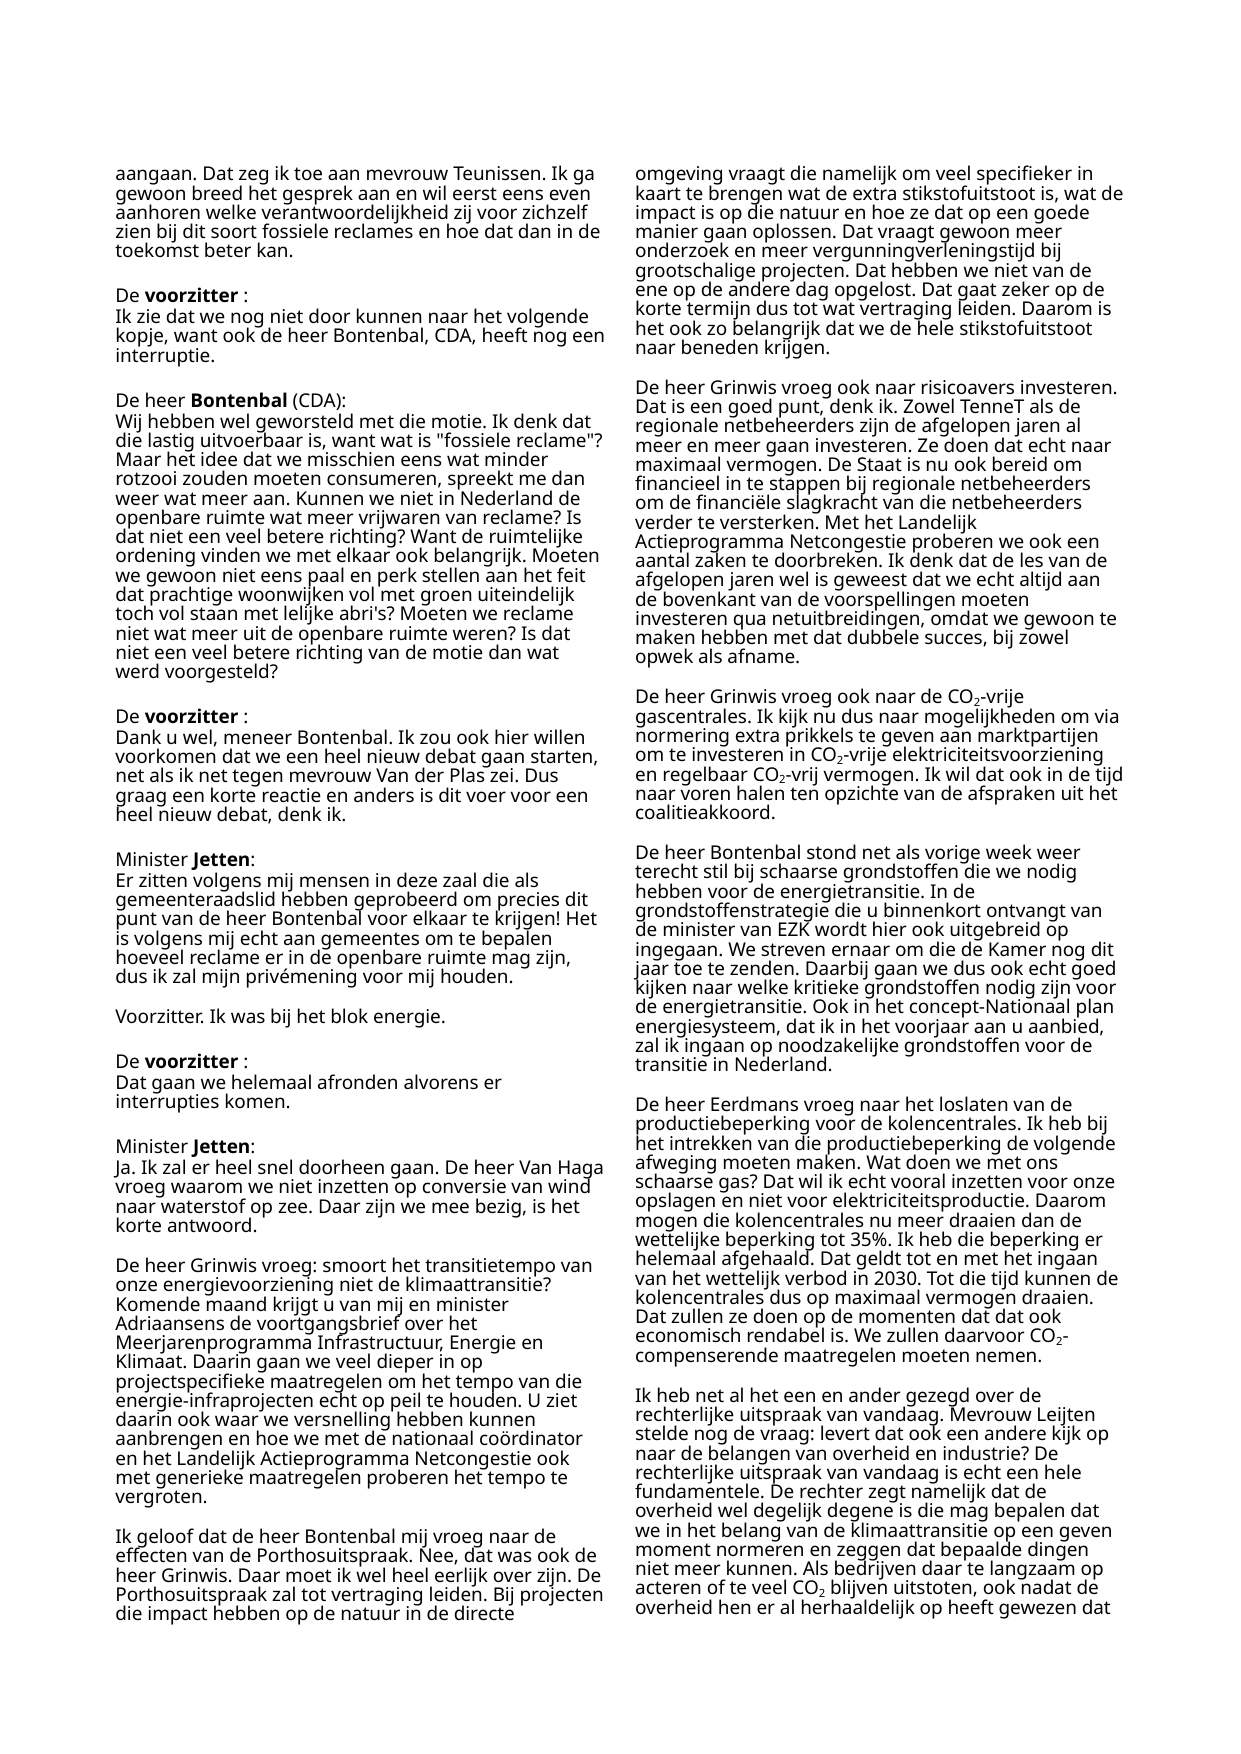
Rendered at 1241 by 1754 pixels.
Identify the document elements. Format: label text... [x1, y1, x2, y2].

text De heer Eerdmans vroeg naar het loslaten van de productiebeperking voor de kolencentrales. Ik heb bij het intrekken van die productiebeperking de volgende afweging moeten maken. Wat doen we met ons schaarse gas? Dat wil ik echt vooral inzetten voor onze opslagen en niet voor elektriciteitsproductie. Daarom mogen die kolencentrales nu meer draaien dan de wettelijke beperking tot 35%. Ik heb die beperking er helemaal afgehaald. Dat geldt tot en met het ingaan van het wettelijk verbod in 2030. Tot die tijd kunnen de kolencentrales dus op maximaal vermogen draaien. Dat zullen ze doen op de momenten dat dat ook economisch rendabel is. We zullen daarvoor CO2-compenserende maatregelen moeten nemen. [635, 1096, 1125, 1366]
text De heer Bontenbal (CDA): [115, 387, 605, 413]
text aangaan. Dat zeg ik toe aan mevrouw Teunissen. Ik ga gewoon breed het gesprek aan en wil eerst eens even aanhoren welke verantwoordelijkheid zij voor zichzelf zien bij dit soort fossiele reclames en hoe dat dan in de toekomst beter kan. [115, 165, 605, 262]
text De voorzitter : [115, 1048, 605, 1074]
text Dat gaan we helemaal afronden alvorens er interrupties komen. [115, 1074, 605, 1113]
text omgeving vraagt die namelijk om veel specifieker in kaart te brengen wat de extra stikstofuitstoot is, wat de impact is op die natuur en hoe ze dat op een goede manier gaan oplossen. Dat vraagt gewoon meer onderzoek en meer vergunningverleningstijd bij grootschalige projecten. Dat hebben we niet van de ene op de andere dag opgelost. Dat gaat zeker op de korte termijn dus tot wat vertraging leiden. Daarom is het ook zo belangrijk dat we de hele stikstofuitstoot naar beneden krijgen. [635, 165, 1125, 358]
text Wij hebben wel geworsteld met die motie. Ik denk dat die lastig uitvoerbaar is, want wat is "fossiele reclame"? Maar het idee dat we misschien eens wat minder rotzooi zouden moeten consumeren, spreekt me dan weer wat meer aan. Kunnen we niet in Nederland de openbare ruimte wat meer vrijwaren van reclame? Is dat niet een veel betere richting? Want de ruimtelijke ordening vinden we met elkaar ook belangrijk. Moeten we gewoon niet eens paal en perk stellen aan het feit dat prachtige woonwijken vol met groen uiteindelijk toch vol staan met lelijke abri's? Moeten we reclame niet wat meer uit de openbare ruimte weren? Is dat niet een veel betere richting van de motie dan wat werd voorgesteld? [115, 413, 605, 682]
text Er zitten volgens mij mensen in deze zaal die als gemeenteraadslid hebben geprobeerd om precies dit punt van de heer Bontenbal voor elkaar te krijgen! Het is volgens mij echt aan gemeentes om te bepalen hoeveel reclame er in de openbare ruimte mag zijn, dus ik zal mijn privémening voor mij houden. [115, 872, 605, 987]
text Voorzitter. Ik was bij het blok energie. [115, 1008, 605, 1027]
text Minister Jetten: [115, 846, 605, 872]
text Ik geloof dat de heer Bontenbal mij vroeg naar de effecten van de Porthosuitspraak. Nee, dat was ook de heer Grinwis. Daar moet ik wel heel eerlijk over zijn. De Porthosuitspraak zal tot vertraging leiden. Bij projecten die impact hebben op de natuur in de directe [115, 1528, 605, 1624]
text Ik heb net al het een en ander gezegd over de rechterlijke uitspraak van vandaag. Mevrouw Leijten stelde nog de vraag: levert dat ook een andere kijk op naar de belangen van overheid en industrie? De rechterlijke uitspraak van vandaag is echt een hele fundamentele. De rechter zegt namelijk dat de overheid wel degelijk degene is die mag bepalen dat we in het belang van de klimaattransitie op een geven moment normeren en zeggen dat bepaalde dingen niet meer kunnen. Als bedrijven daar te langzaam op acteren of te veel CO2 blijven uitstoten, ook nadat de overheid hen er al herhaaldelijk op heeft gewezen dat [635, 1387, 1125, 1618]
text Dank u wel, meneer Bontenbal. Ik zou ook hier willen voorkomen dat we een heel nieuw debat gaan starten, net als ik net tegen mevrouw Van der Plas zei. Dus graag een korte reactie en anders is dit voer voor een heel nieuw debat, denk ik. [115, 729, 605, 825]
text De heer Grinwis vroeg ook naar de CO2-vrije gascentrales. Ik kijk nu dus naar mogelijkheden om via normering extra prikkels te geven aan marktpartijen om te investeren in CO2-vrije elektriciteitsvoorziening en regelbaar CO2-vrij vermogen. Ik wil dat ook in de tijd naar voren halen ten opzichte van de afspraken uit het coalitieakkoord. [635, 688, 1125, 823]
text De heer Bontenbal stond net als vorige week weer terecht stil bij schaarse grondstoffen die we nodig hebben voor de energietransitie. In de grondstoffenstrategie die u binnenkort ontvangt van de minister van EZK wordt hier ook uitgebreid op ingegaan. We streven ernaar om die de Kamer nog dit jaar toe te zenden. Daarbij gaan we dus ook echt goed kijken naar welke kritieke grondstoffen nodig zijn voor de energietransitie. Ook in het concept-Nationaal plan energiesysteem, dat ik in het voorjaar aan u aanbied, zal ik ingaan op noodzakelijke grondstoffen voor de transitie in Nederland. [635, 844, 1125, 1075]
text Minister Jetten: [115, 1133, 605, 1159]
text De heer Grinwis vroeg ook naar risicoavers investeren. Dat is een goed punt, denk ik. Zowel TenneT als de regionale netbeheerders zijn de afgelopen jaren al meer en meer gaan investeren. Ze doen dat echt naar maximaal vermogen. De Staat is nu ook bereid om financieel in te stappen bij regionale netbeheerders om de financiële slagkracht van die netbeheerders verder te versterken. Met het Landelijk Actieprogramma Netcongestie proberen we ook een aantal zaken te doorbreken. Ik denk dat de les van de afgelopen jaren wel is geweest dat we echt altijd aan de bovenkant van de voorspellingen moeten investeren qua netuitbreidingen, omdat we gewoon te maken hebben met dat dubbele succes, bij zowel opwek als afname. [635, 379, 1125, 668]
text Ja. Ik zal er heel snel doorheen gaan. De heer Van Haga vroeg waarom we niet inzetten op conversie van wind naar waterstof op zee. Daar zijn we mee bezig, is het korte antwoord. [115, 1159, 605, 1236]
text De heer Grinwis vroeg: smoort het transitietempo van onze energievoorziening niet de klimaattransitie? Komende maand krijgt u van mij en minister Adriaansens de voortgangsbrief over het Meerjarenprogramma Infrastructuur, Energie en Klimaat. Daarin gaan we veel dieper in op projectspecifieke maatregelen om het tempo van die energie-infraprojecten echt op peil te houden. U ziet daarin ook waar we versnelling hebben kunnen aanbrengen en hoe we met de nationaal coördinator en het Landelijk Actieprogramma Netcongestie ook met generieke maatregelen proberen het tempo te vergroten. [115, 1257, 605, 1507]
text Ik zie dat we nog niet door kunnen naar het volgende kopje, want ook de heer Bontenbal, CDA, heeft nog een interruptie. [115, 308, 605, 366]
text De voorzitter : [115, 282, 605, 308]
text De voorzitter : [115, 703, 605, 729]
